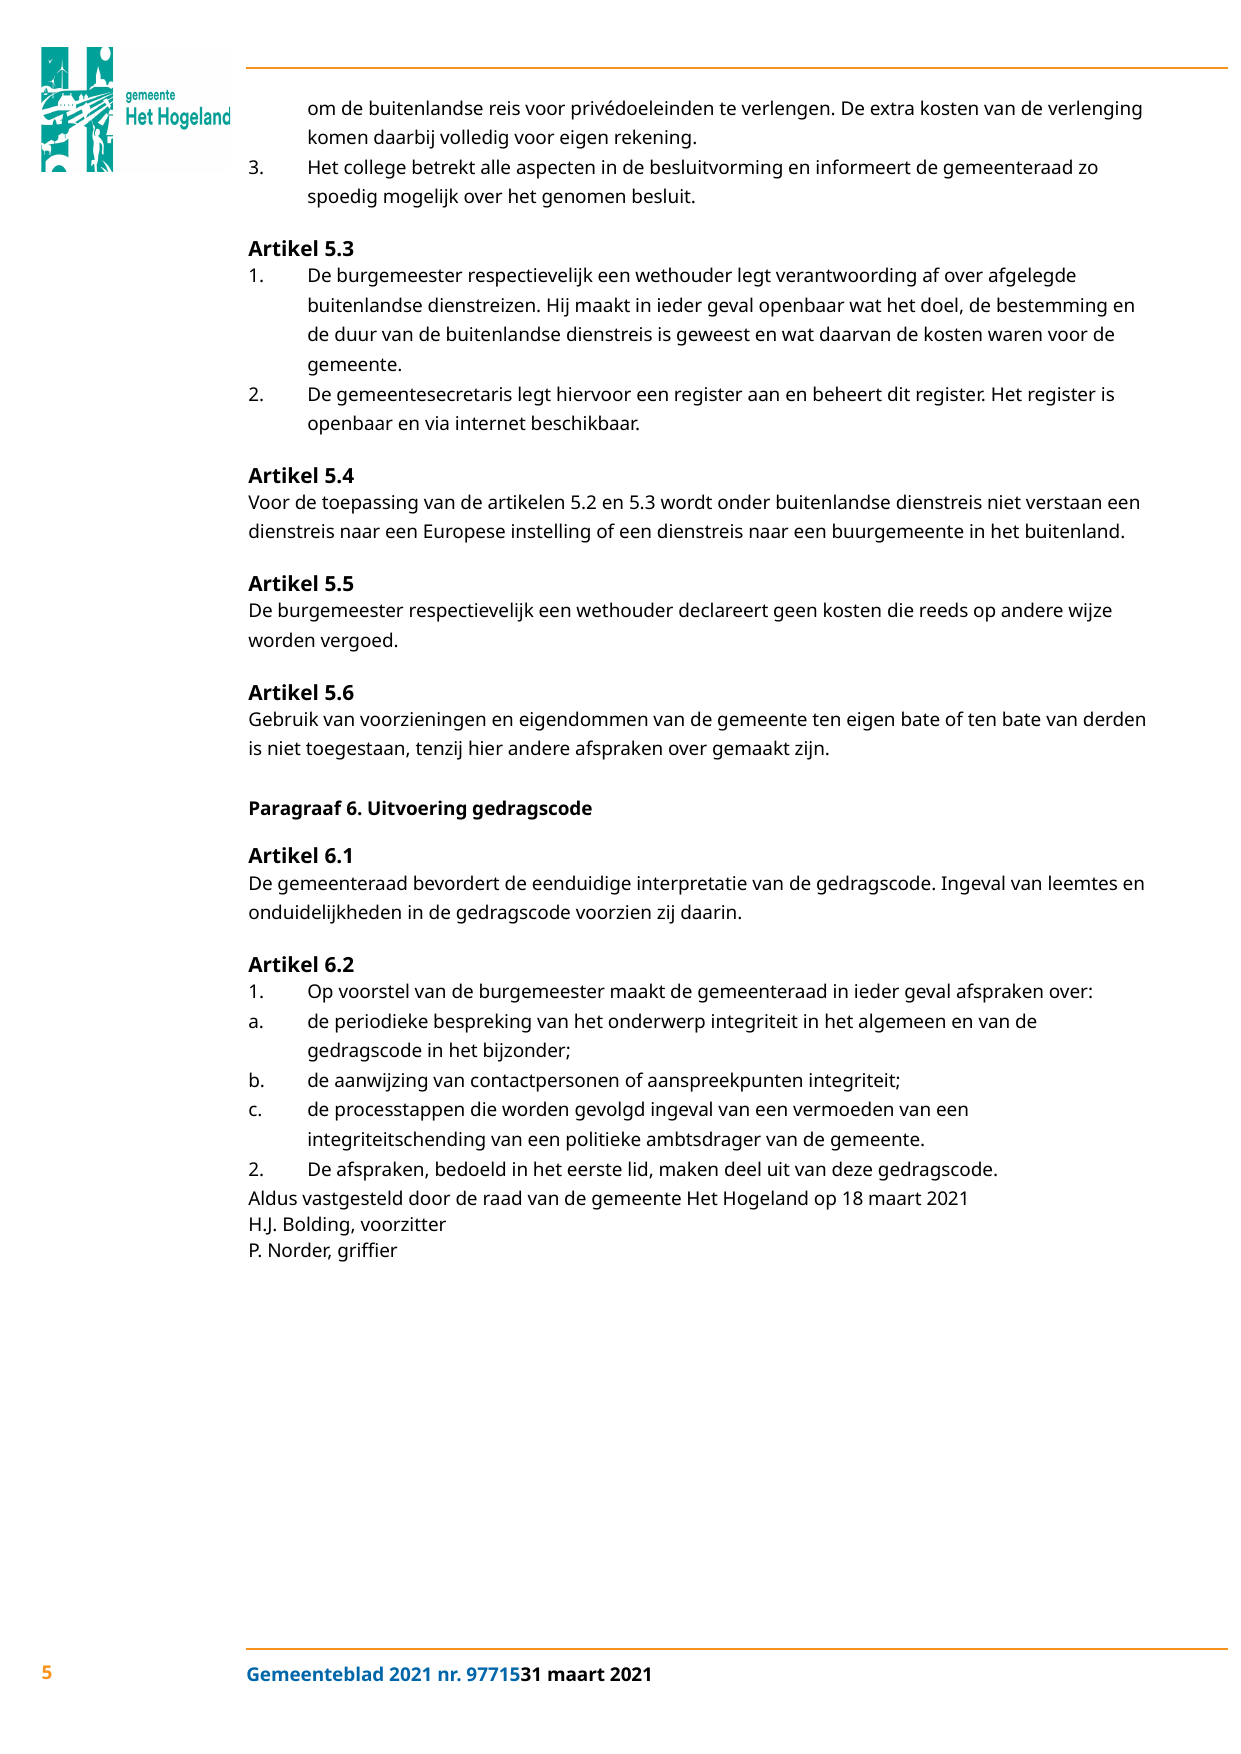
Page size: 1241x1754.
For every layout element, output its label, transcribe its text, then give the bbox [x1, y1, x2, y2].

text H.J. Bolding, voorzitter [248, 1211, 1152, 1237]
text Artikel 5.3 [248, 234, 1152, 262]
text De burgemeester respectievelijk een wethouder declareert geen kosten die reeds op andere wijze worden vergoed. [248, 598, 1152, 653]
list De afspraken, bedoeld in het eerste lid, maken deel uit van deze gedragscode. [248, 1156, 1152, 1181]
list De gemeentesecretaris legt hiervoor een register aan en beheert dit register. Het register is openbaar en via internet beschikbaar. [248, 381, 1152, 436]
text Artikel 6.2 [248, 950, 1152, 978]
text Aldus vastgesteld door de raad van de gemeente Het Hogeland op 18 maart 2021 [248, 1185, 1152, 1211]
list De burgemeester respectievelijk een wethouder legt verantwoording af over afgelegde buitenlandse dienstreizen. Hij maakt in ieder geval openbaar wat het doel, de bestemming en de duur van de buitenlandse dienstreis is geweest en wat daarvan de kosten waren voor de gemeente. [248, 262, 1152, 377]
list de periodieke bespreking van het onderwerp integriteit in het algemeen en van de gedragscode in het bijzonder; [248, 1008, 1152, 1063]
text Artikel 5.4 [248, 461, 1152, 489]
text De gemeenteraad bevordert de eenduidige interpretatie van de gedragscode. Ingeval van leemtes en onduidelijkheden in de gedragscode voorzien zij daarin. [248, 870, 1152, 925]
picture [41, 47, 231, 172]
text Gebruik van voorzieningen en eigendommen van de gemeente ten eigen bate of ten bate van derden is niet toegestaan, tenzij hier andere afspraken over gemaakt zijn. [248, 706, 1152, 761]
text Artikel 5.6 [248, 678, 1152, 706]
text Paragraaf 6. Uitvoering gedragscode [248, 795, 1152, 821]
text Artikel 6.1 [248, 841, 1152, 870]
list de processtappen die worden gevolgd ingeval van een vermoeden van een integriteitschending van een politieke ambtsdrager van de gemeente. [248, 1097, 1152, 1152]
text P. Norder, griffier [248, 1237, 1152, 1262]
text Voor de toepassing van de artikelen 5.2 en 5.3 wordt onder buitenlandse dienstreis niet verstaan een dienstreis naar een Europese instelling of een dienstreis naar een buurgemeente in het buitenland. [248, 489, 1152, 544]
list Het college betrekt alle aspecten in de besluitvorming en informeert de gemeenteraad zo spoedig mogelijk over het genomen besluit. [248, 154, 1152, 209]
text Artikel 5.5 [248, 569, 1152, 598]
list de aanwijzing van contactpersonen of aanspreekpunten integriteit; [248, 1067, 1152, 1093]
list om de buitenlandse reis voor privédoeleinden te verlengen. De extra kosten van de verlenging komen daarbij volledig voor eigen rekening. [248, 95, 1152, 150]
list Op voorstel van de burgemeester maakt de gemeenteraad in ieder geval afspraken over: [248, 978, 1152, 1004]
